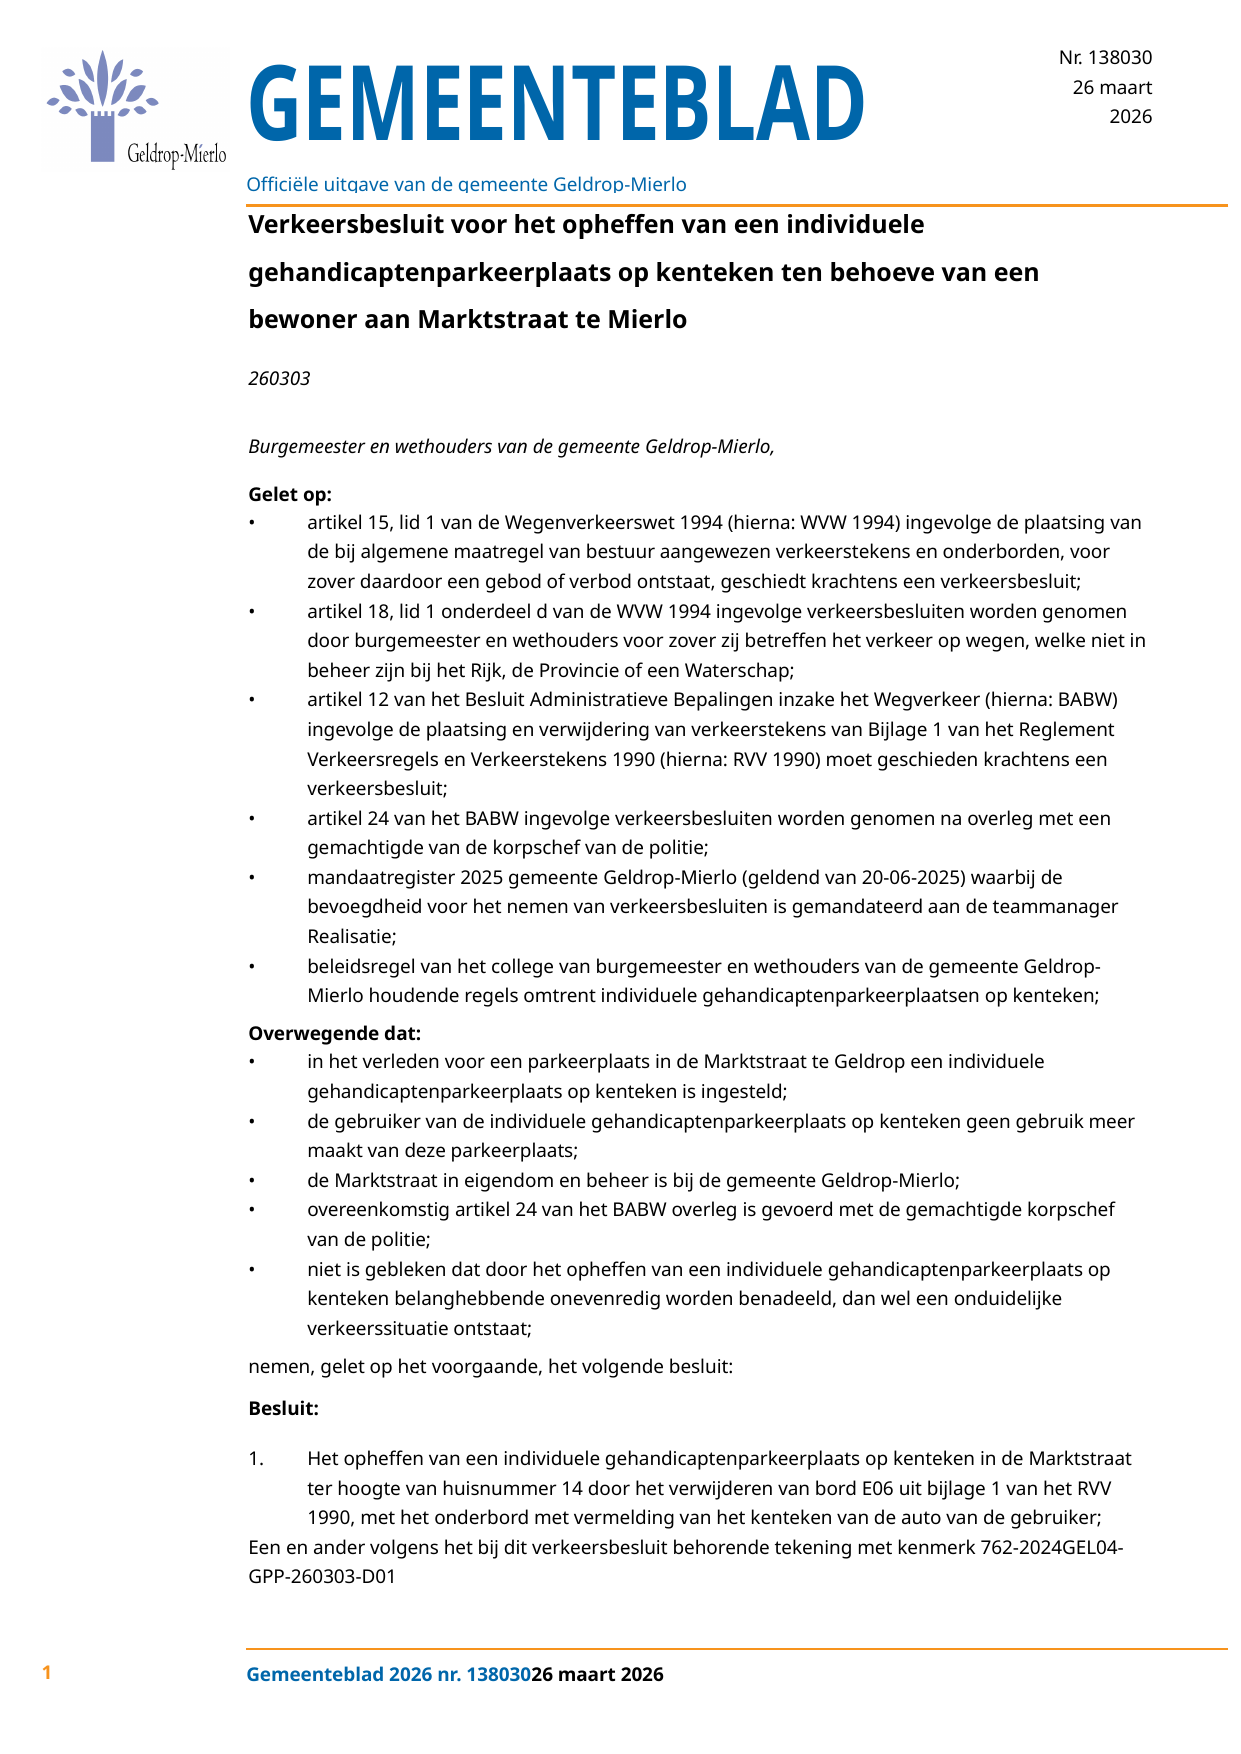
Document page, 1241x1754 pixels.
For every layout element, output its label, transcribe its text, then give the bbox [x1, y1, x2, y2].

text nemen, gelet op het voorgaande, het volgende besluit: [248, 1353, 1152, 1379]
list artikel 18, lid 1 onderdeel d van de WVW 1994 ingevolge verkeersbesluiten worden genomen door burgemeester en wethouders voor zover zij betreffen het verkeer op wegen, welke niet in beheer zijn bij het Rijk, de Provincie of een Waterschap; [248, 598, 1152, 683]
list Het opheffen van een individuele gehandicaptenparkeerplaats op kenteken in de Marktstraat ter hoogte van huisnummer 14 door het verwijderen van bord E06 uit bijlage 1 van het RVV 1990, met het onderbord met vermelding van het kenteken van de auto van de gebruiker; [248, 1445, 1152, 1530]
text Besluit: [248, 1395, 1152, 1421]
text Verkeersbesluit voor het opheffen van een individuele gehandicaptenparkeerplaats op kenteken ten behoeve van een bewoner aan Marktstraat te Mierlo [248, 207, 1152, 336]
list artikel 12 van het Besluit Administratieve Bepalingen inzake het Wegverkeer (hierna: BABW) ingevolge de plaatsing en verwijdering van verkeerstekens van Bijlage 1 van het Reglement Verkeersregels en Verkeerstekens 1990 (hierna: RVV 1990) moet geschieden krachtens een verkeersbesluit; [248, 687, 1152, 801]
text Overwegende dat: [248, 1020, 1152, 1046]
list niet is gebleken dat door het opheffen van een individuele gehandicaptenparkeerplaats op kenteken belanghebbende onevenredig worden benadeeld, dan wel een onduidelijke verkeerssituatie ontstaat; [248, 1256, 1152, 1341]
list in het verleden voor een parkeerplaats in de Marktstraat te Geldrop een individuele gehandicaptenparkeerplaats op kenteken is ingesteld; [248, 1049, 1152, 1104]
picture [41, 47, 231, 172]
list beleidsregel van het college van burgemeester en wethouders van de gemeente Geldrop-Mierlo houdende regels omtrent individuele gehandicaptenparkeerplaatsen op kenteken; [248, 953, 1152, 1008]
text 260303 [248, 366, 1152, 391]
list overeenkomstig artikel 24 van het BABW overleg is gevoerd met de gemachtigde korpschef van de politie; [248, 1197, 1152, 1252]
text Een en ander volgens het bij dit verkeersbesluit behorende tekening met kenmerk 762-2024GEL04-GPP-260303-D01 [248, 1534, 1152, 1589]
text Burgemeester en wethouders van de gemeente Geldrop-Mierlo, [248, 433, 1152, 459]
text Gelet op: [248, 481, 1152, 507]
list de Marktstraat in eigendom en beheer is bij de gemeente Geldrop-Mierlo; [248, 1167, 1152, 1193]
list artikel 24 van het BABW ingevolge verkeersbesluiten worden genomen na overleg met een gemachtigde van de korpschef van de politie; [248, 805, 1152, 860]
list artikel 15, lid 1 van de Wegenverkeerswet 1994 (hierna: WVW 1994) ingevolge de plaatsing van de bij algemene maatregel van bestuur aangewezen verkeerstekens en onderborden, voor zover daardoor een gebod of verbod ontstaat, geschiedt krachtens een verkeersbesluit; [248, 509, 1152, 594]
list mandaatregister 2025 gemeente Geldrop-Mierlo (geldend van 20-06-2025) waarbij de bevoegdheid voor het nemen van verkeersbesluiten is gemandateerd aan de teammanager Realisatie; [248, 864, 1152, 949]
list de gebruiker van de individuele gehandicaptenparkeerplaats op kenteken geen gebruik meer maakt van deze parkeerplaats; [248, 1108, 1152, 1163]
